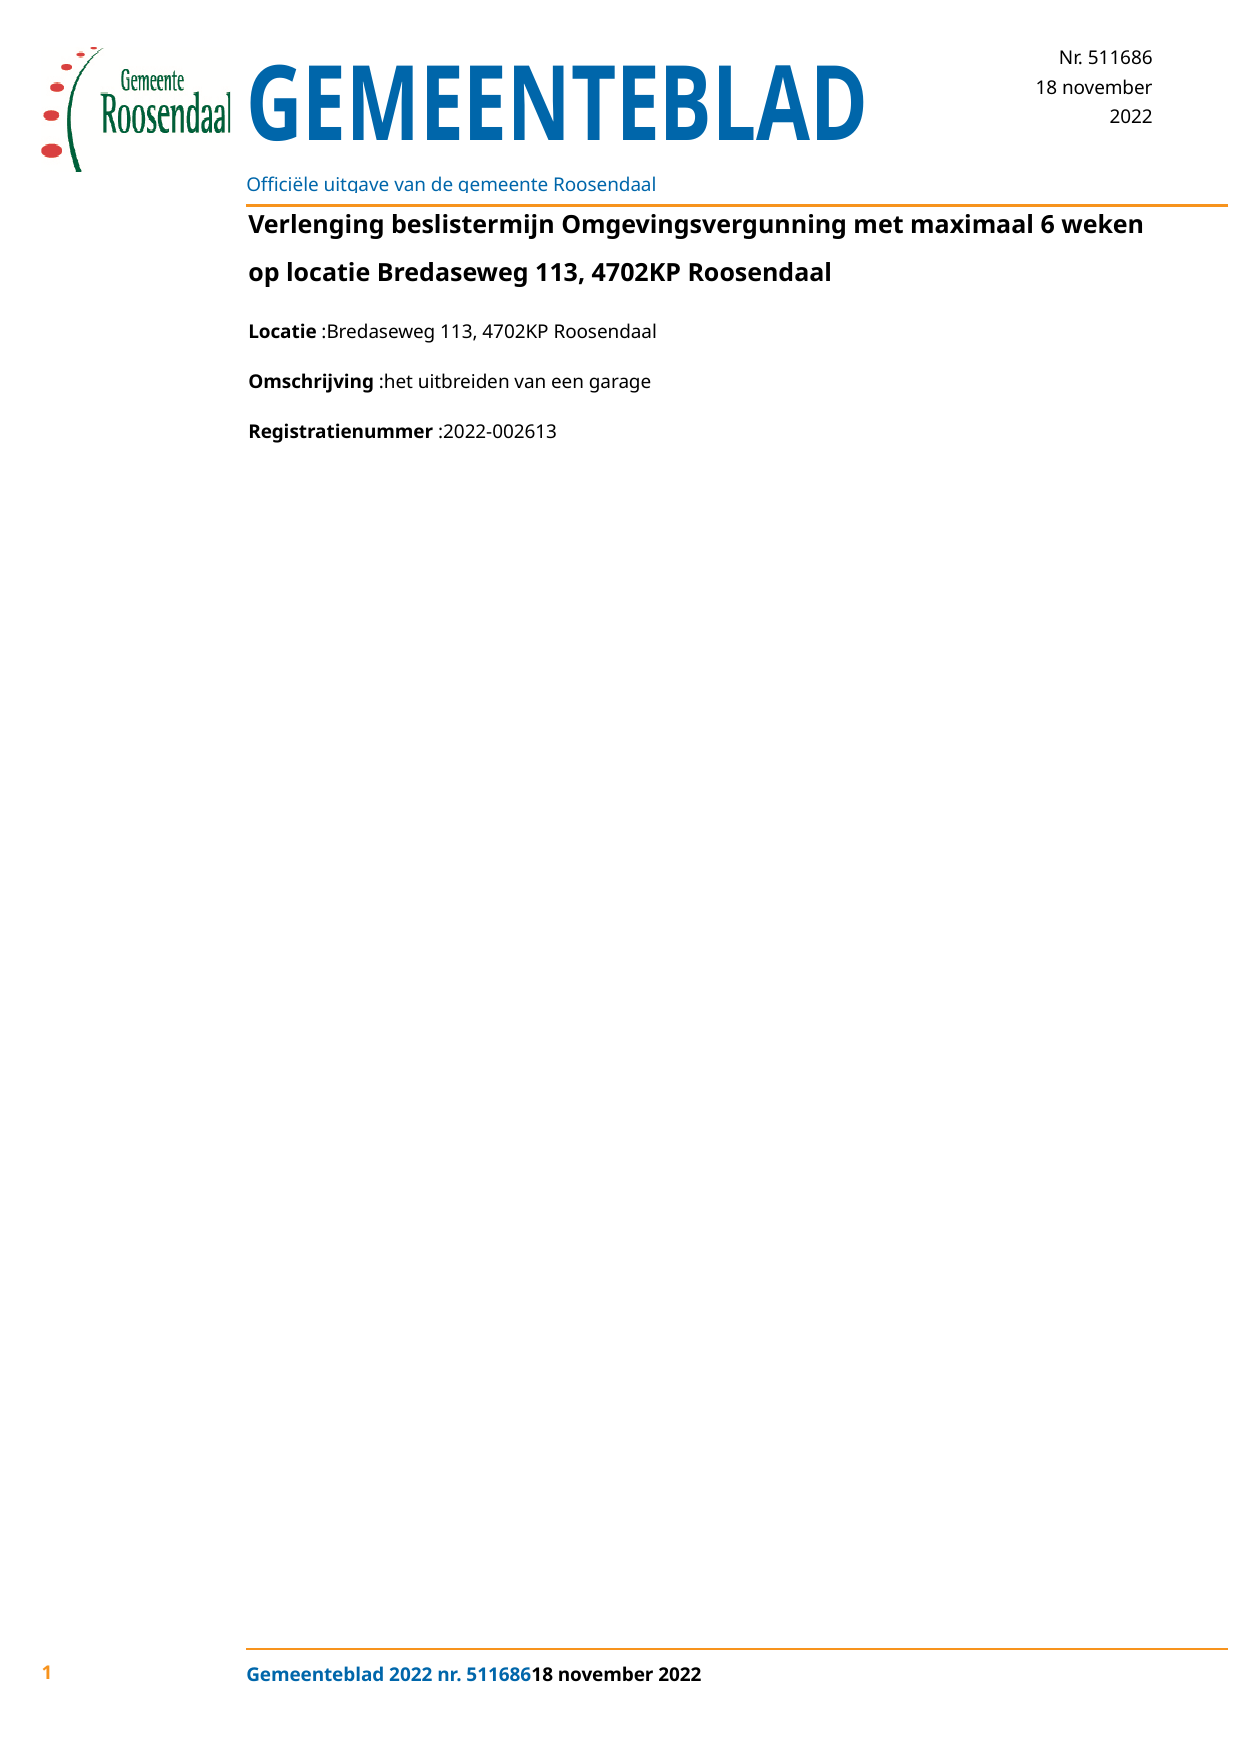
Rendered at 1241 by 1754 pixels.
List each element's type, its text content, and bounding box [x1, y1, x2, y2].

picture [41, 47, 231, 172]
text Registratienummer :2022-002613 [248, 419, 1152, 444]
text Verlenging beslistermijn Omgevingsvergunning met maximaal 6 weken op locatie Bredaseweg 113, 4702KP Roosendaal [248, 207, 1152, 288]
text Locatie :Bredaseweg 113, 4702KP Roosendaal [248, 318, 1152, 344]
text Omschrijving :het uitbreiden van een garage [248, 368, 1152, 394]
